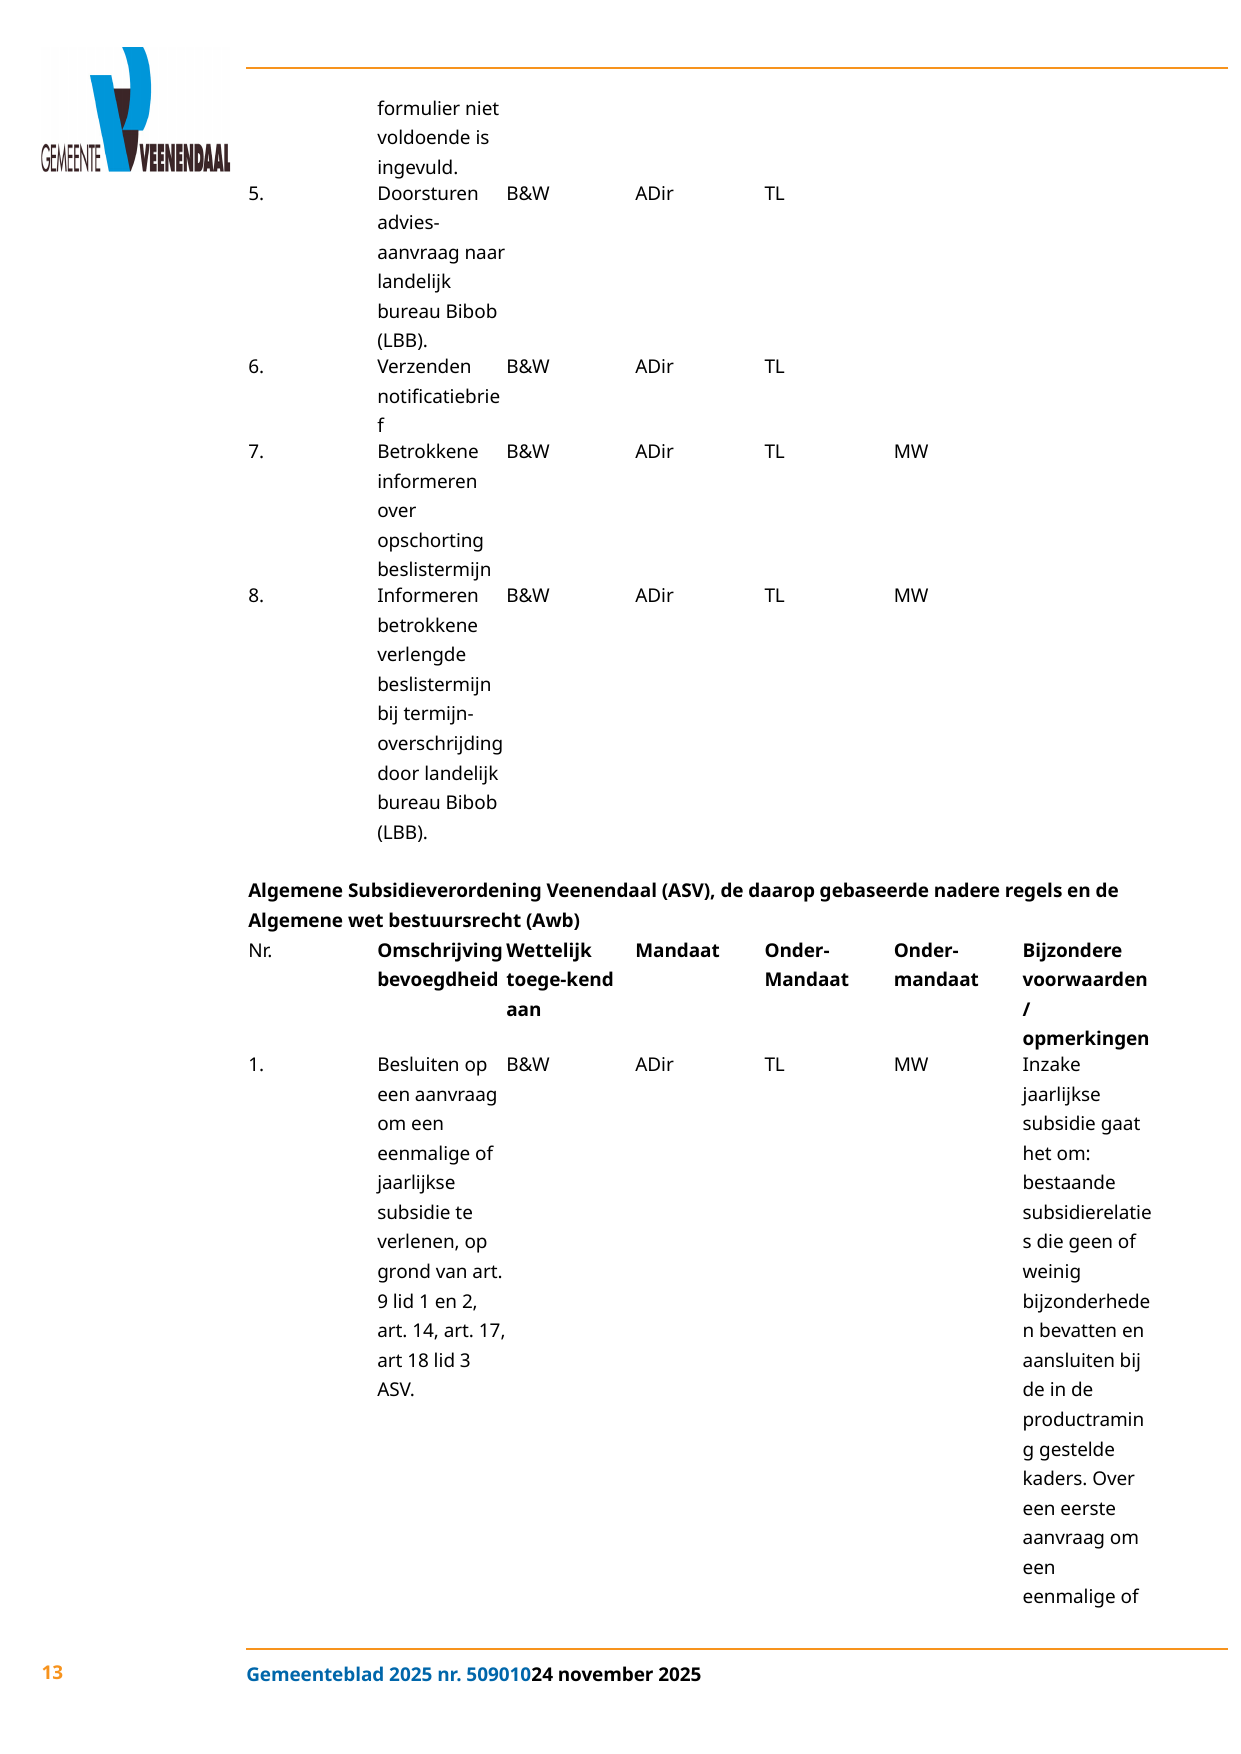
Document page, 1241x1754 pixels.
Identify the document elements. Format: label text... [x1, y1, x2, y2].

table_cell B&W [506, 438, 635, 582]
table_cell ADir [635, 438, 764, 582]
table_cell B&W [506, 1051, 635, 1609]
table_cell MW [894, 438, 1022, 582]
table_cell TL [764, 180, 893, 353]
table_cell Informeren betrokkene verlengde beslistermijn bij termijn-overschrijding door landelijk bureau Bibob (LBB). [377, 582, 506, 845]
table_cell ADir [635, 353, 764, 438]
table_cell Inzake jaarlijkse subsidie gaat het om: bestaande subsidierelaties die geen of weinig bijzonderheden bevatten en aansluiten bij de in de productraming gestelde kaders. Over een eerste aanvraag om een eenmalige of [1023, 1051, 1152, 1609]
table_cell TL [764, 353, 893, 438]
table_cell [248, 1051, 377, 1609]
table_cell ADir [635, 582, 764, 845]
table_cell 8. [248, 582, 377, 845]
table_cell B&W [506, 353, 635, 438]
table_cell [1023, 353, 1152, 438]
table_header Omschrijving bevoegdheid [377, 937, 506, 1051]
table_cell Betrokkene informeren over opschorting beslistermijn [377, 438, 506, 582]
table_cell Besluiten op een aanvraag om een eenmalige of jaarlijkse subsidie te verlenen, op grond van art. 9 lid 1 en 2, art. 14, art. 17, art 18 lid 3 ASV. [377, 1051, 506, 1609]
table_cell formulier niet voldoende is ingevuld. [377, 95, 506, 180]
table_cell [1023, 582, 1152, 845]
table_cell [894, 353, 1022, 438]
table_cell 5. [248, 180, 377, 353]
table_cell [894, 95, 1022, 180]
table_cell ADir [635, 1051, 764, 1609]
table_header Nr. [248, 937, 377, 1051]
table_cell [248, 95, 377, 180]
table_header Bijzondere voorwaarden/ opmerkingen [1023, 937, 1152, 1051]
table_cell ADir [635, 180, 764, 353]
text Algemene Subsidieverordening Veenendaal (ASV), de daarop gebaseerde nadere regels en de Algemene wet bestuursrecht (Awb) [248, 877, 1152, 933]
table_header Onder- Mandaat [764, 937, 893, 1051]
table_cell Doorsturen advies-aanvraag naar landelijk bureau Bibob (LBB). [377, 180, 506, 353]
table_cell TL [764, 582, 893, 845]
table_cell MW [894, 582, 1022, 845]
table_cell [894, 180, 1022, 353]
table_cell TL [764, 438, 893, 582]
table_header Mandaat [635, 937, 764, 1051]
picture [123, 47, 231, 172]
table_cell TL [764, 1051, 893, 1609]
table_cell B&W [506, 582, 635, 845]
table_cell [1023, 180, 1152, 353]
table_cell 7. [248, 438, 377, 582]
table_cell Verzenden notificatiebrief [377, 353, 506, 438]
table_cell [764, 95, 893, 180]
table_cell [1023, 95, 1152, 180]
table_header Onder-mandaat [894, 937, 1022, 1051]
table_cell B&W [506, 180, 635, 353]
table_cell [1023, 438, 1152, 582]
table_cell [635, 95, 764, 180]
table_cell MW [894, 1051, 1022, 1609]
table_cell 6. [248, 353, 377, 438]
picture [41, 47, 130, 172]
table_cell [506, 95, 635, 180]
table_header Wettelijk toege-kend aan [506, 937, 635, 1051]
